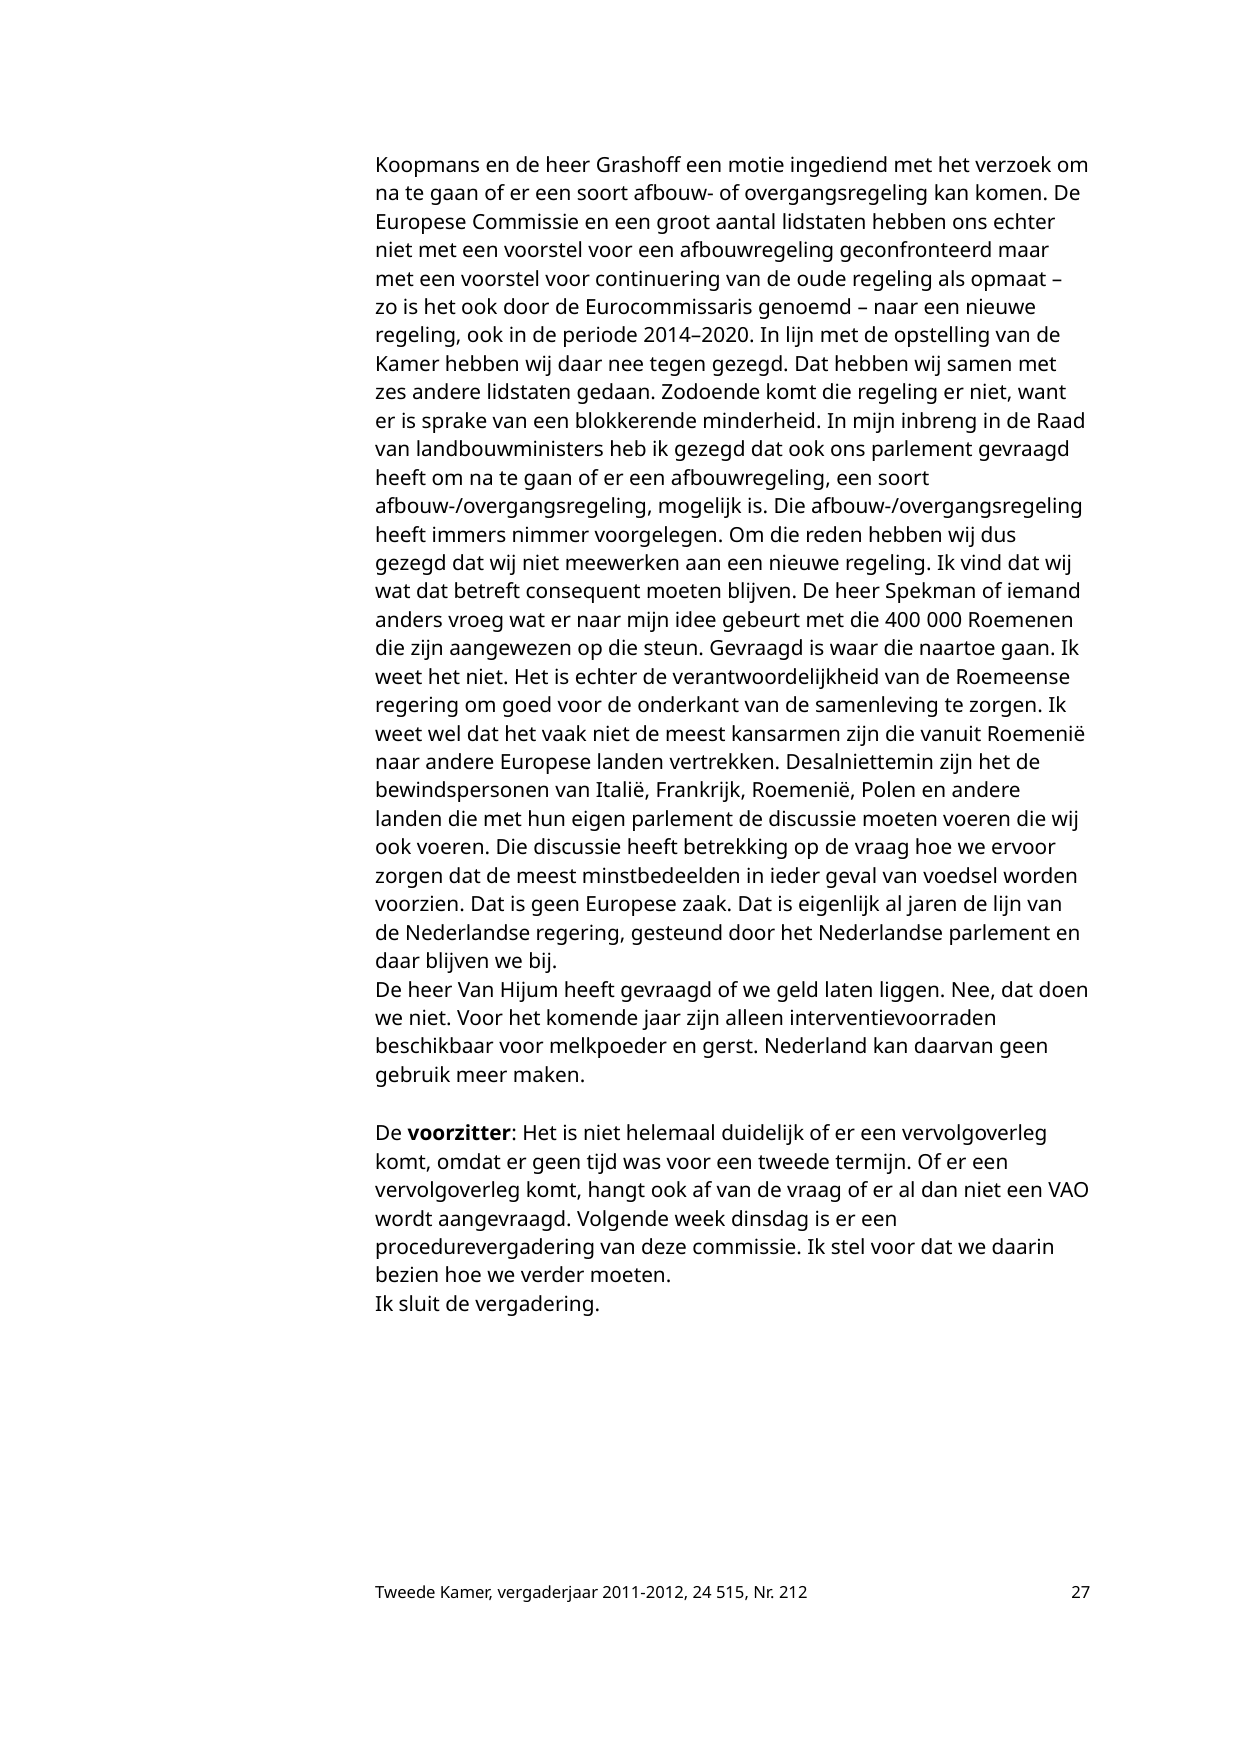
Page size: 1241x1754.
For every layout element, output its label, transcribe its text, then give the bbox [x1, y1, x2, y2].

text De voorzitter: Het is niet helemaal duidelijk of er een vervolgoverleg komt, omdat er geen tijd was voor een tweede termijn. Of er een vervolgoverleg komt, hangt ook af van de vraag of er al dan niet een VAO wordt aangevraagd. Volgende week dinsdag is er een procedurevergadering van deze commissie. Ik stel voor dat we daarin bezien hoe we verder moeten. [375, 1118, 1090, 1289]
text De heer Van Hijum heeft gevraagd of we geld laten liggen. Nee, dat doen we niet. Voor het komende jaar zijn alleen interventievoorraden beschikbaar voor melkpoeder en gerst. Nederland kan daarvan geen gebruik meer maken. [375, 975, 1090, 1088]
text Ik sluit de vergadering. [375, 1289, 1090, 1317]
text Koopmans en de heer Grashoff een motie ingediend met het verzoek om na te gaan of er een soort afbouw- of overgangsregeling kan komen. De Europese Commissie en een groot aantal lidstaten hebben ons echter niet met een voorstel voor een afbouwregeling geconfronteerd maar met een voorstel voor continuering van de oude regeling als opmaat – zo is het ook door de Eurocommissaris genoemd – naar een nieuwe regeling, ook in de periode 2014–2020. In lijn met de opstelling van de Kamer hebben wij daar nee tegen gezegd. Dat hebben wij samen met zes andere lidstaten gedaan. Zodoende komt die regeling er niet, want er is sprake van een blokkerende minderheid. In mijn inbreng in de Raad van landbouwministers heb ik gezegd dat ook ons parlement gevraagd heeft om na te gaan of er een afbouwregeling, een soort afbouw-/overgangsregeling, mogelijk is. Die afbouw-/overgangsregeling heeft immers nimmer voorgelegen. Om die reden hebben wij dus gezegd dat wij niet meewerken aan een nieuwe regeling. Ik vind dat wij wat dat betreft consequent moeten blijven. De heer Spekman of iemand anders vroeg wat er naar mijn idee gebeurt met die 400 000 Roemenen die zijn aangewezen op die steun. Gevraagd is waar die naartoe gaan. Ik weet het niet. Het is echter de verantwoordelijkheid van de Roemeense regering om goed voor de onderkant van de samenleving te zorgen. Ik weet wel dat het vaak niet de meest kansarmen zijn die vanuit Roemenië naar andere Europese landen vertrekken. Desalniettemin zijn het de bewindspersonen van Italië, Frankrijk, Roemenië, Polen en andere landen die met hun eigen parlement de discussie moeten voeren die wij ook voeren. Die discussie heeft betrekking op de vraag hoe we ervoor zorgen dat de meest minstbedeelden in ieder geval van voedsel worden voorzien. Dat is geen Europese zaak. Dat is eigenlijk al jaren de lijn van de Nederlandse regering, gesteund door het Nederlandse parlement en daar blijven we bij. [375, 150, 1090, 975]
